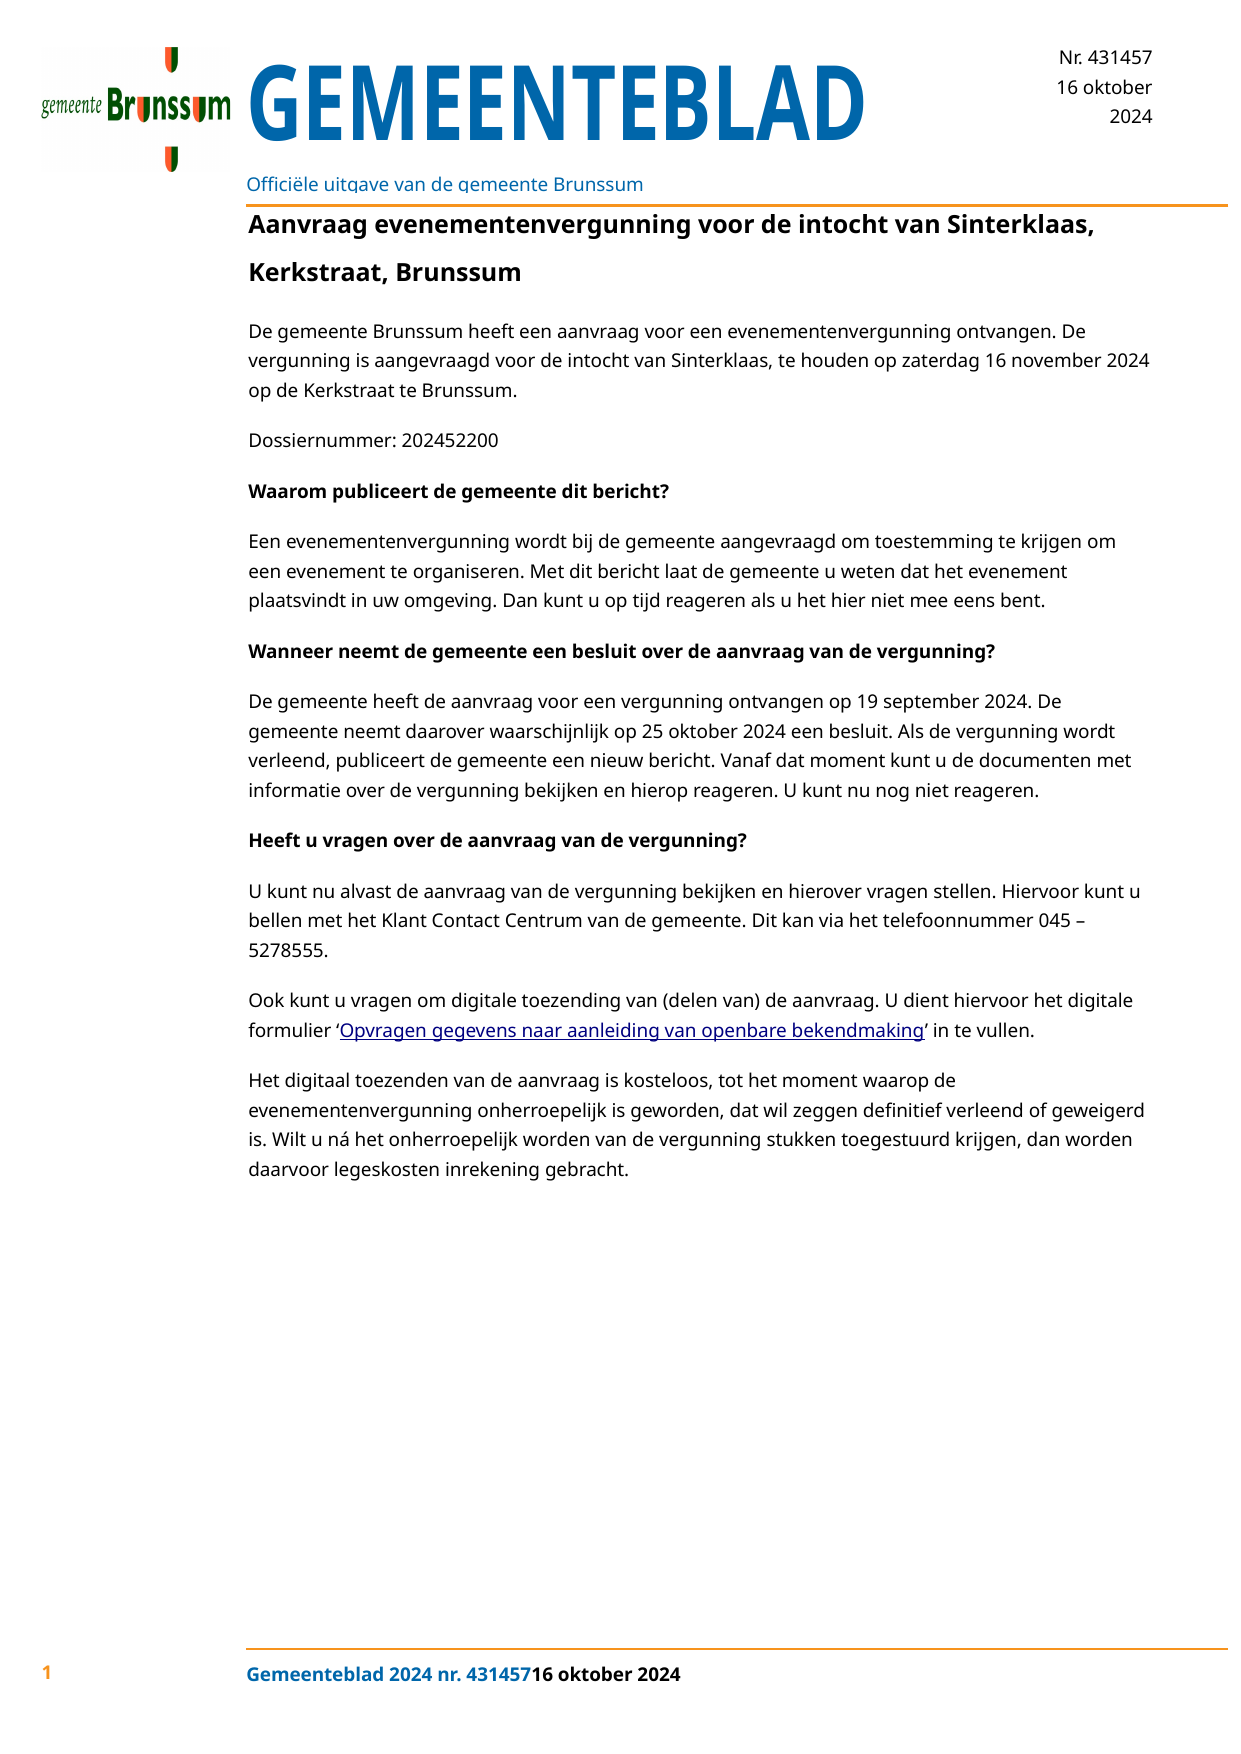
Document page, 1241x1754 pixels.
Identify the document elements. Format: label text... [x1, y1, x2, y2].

text Wanneer neemt de gemeente een besluit over de aanvraag van de vergunning? [248, 638, 1152, 664]
picture [41, 47, 231, 172]
text U kunt nu alvast de aanvraag van de vergunning bekijken en hierover vragen stellen. Hiervoor kunt u bellen met het Klant Contact Centrum van de gemeente. Dit kan via het telefoonnummer 045 – 5278555. [248, 878, 1152, 963]
text Een evenementenvergunning wordt bij de gemeente aangevraagd om toestemming te krijgen om een evenement te organiseren. Met dit bericht laat de gemeente u weten dat het evenement plaatsvindt in uw omgeving. Dan kunt u op tijd reageren als u het hier niet mee eens bent. [248, 528, 1152, 613]
text Aanvraag evenementenvergunning voor de intocht van Sinterklaas, Kerkstraat, Brunssum [248, 207, 1152, 288]
text De gemeente heeft de aanvraag voor een vergunning ontvangen op 19 september 2024. De gemeente neemt daarover waarschijnlijk op 25 oktober 2024 een besluit. Als de vergunning wordt verleend, publiceert de gemeente een nieuw bericht. Vanaf dat moment kunt u de documenten met informatie over de vergunning bekijken en hierop reageren. U kunt nu nog niet reageren. [248, 688, 1152, 803]
text Waarom publiceert de gemeente dit bericht? [248, 478, 1152, 504]
text Dossiernummer: 202452200 [248, 427, 1152, 453]
text Het digitaal toezenden van de aanvraag is kosteloos, tot het moment waarop de evenementenvergunning onherroepelijk is geworden, dat wil zeggen definitief verleend of geweigerd is. Wilt u ná het onherroepelijk worden van de vergunning stukken toegestuurd krijgen, dan worden daarvoor legeskosten inrekening gebracht. [248, 1067, 1152, 1182]
text Ook kunt u vragen om digitale toezending van (delen van) de aanvraag. U dient hiervoor het digitale formulier ‘Opvragen gegevens naar aanleiding van openbare bekendmaking’ in te vullen. [248, 987, 1152, 1043]
text De gemeente Brunssum heeft een aanvraag voor een evenementenvergunning ontvangen. De vergunning is aangevraagd voor de intocht van Sinterklaas, te houden op zaterdag 16 november 2024 op de Kerkstraat te Brunssum. [248, 318, 1152, 403]
text Heeft u vragen over de aanvraag van de vergunning? [248, 827, 1152, 853]
